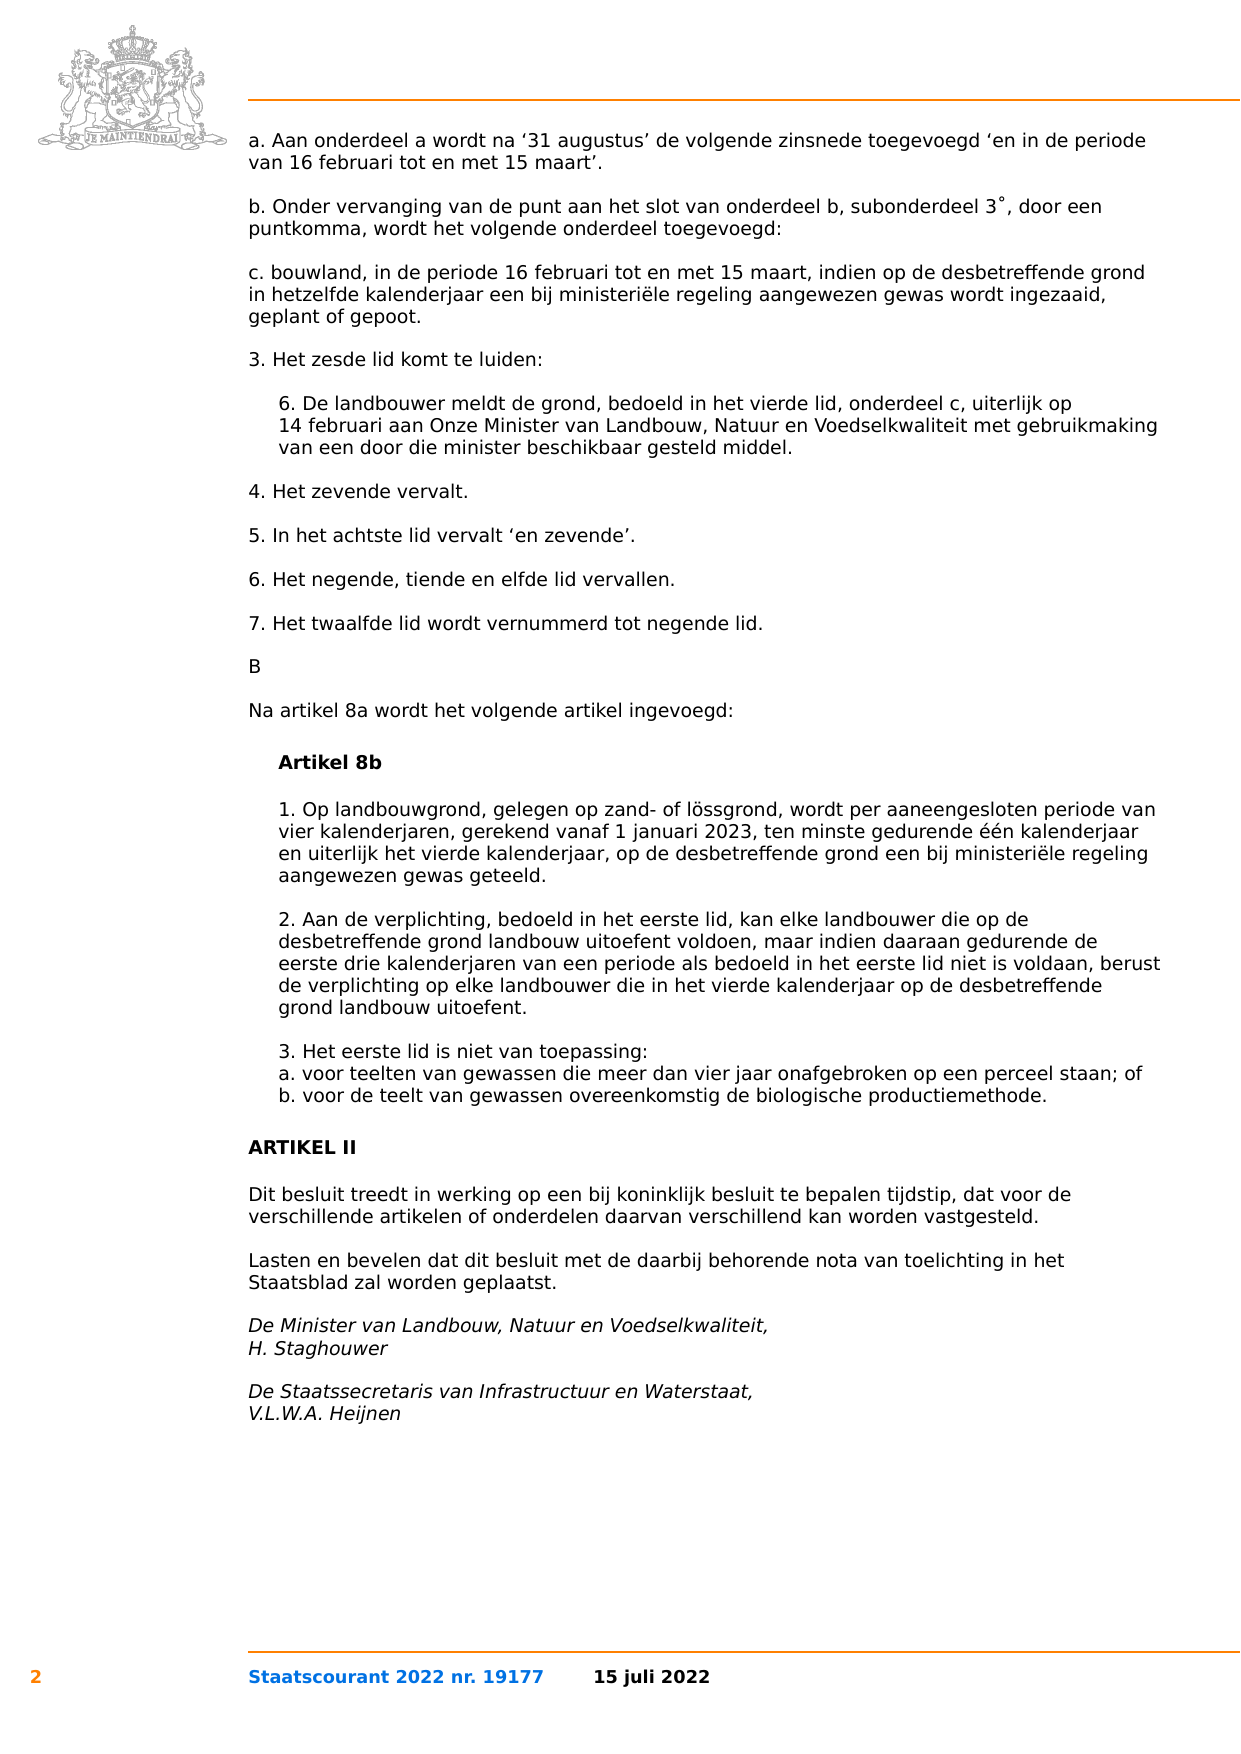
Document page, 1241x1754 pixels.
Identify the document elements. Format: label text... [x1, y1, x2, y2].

text c. bouwland, in de periode 16 februari tot en met 15 maart, indien op de desbetreffende grond in hetzelfde kalenderjaar een bij ministeriële regeling aangewezen gewas wordt ingezaaid, geplant of gepoot. [248, 262, 1163, 327]
subtitle ARTIKEL II [248, 1137, 1163, 1159]
text Na artikel 8a wordt het volgende artikel ingevoegd: [248, 700, 1163, 722]
picture [38, 25, 227, 150]
text a. Aan onderdeel a wordt na ‘31 augustus’ de volgende zinsnede toegevoegd ‘en in de periode van 16 februari tot en met 15 maart’. [248, 130, 1163, 174]
text De Staatssecretaris van Infrastructuur en Waterstaat, V.L.W.A. Heijnen [248, 1381, 1163, 1425]
text b. Onder vervanging van de punt aan het slot van onderdeel b, subonderdeel 3˚, door een puntkomma, wordt het volgende onderdeel toegevoegd: [248, 196, 1163, 240]
text Dit besluit treedt in werking op een bij koninklijk besluit te bepalen tijdstip, dat voor de verschillende artikelen of onderdelen daarvan verschillend kan worden vastgesteld. [248, 1184, 1163, 1228]
text b. voor de teelt van gewassen overeenkomstig de biologische productiemethode. [278, 1085, 1163, 1107]
text 6. Het negende, tiende en elfde lid vervallen. [248, 569, 1163, 591]
text 4. Het zevende vervalt. [248, 481, 1163, 503]
text a. voor teelten van gewassen die meer dan vier jaar onafgebroken op een perceel staan; of [278, 1063, 1163, 1085]
text 2. Aan de verplichting, bedoeld in het eerste lid, kan elke landbouwer die op de desbetreffende grond landbouw uitoefent voldoen, maar indien daaraan gedurende de eerste drie kalenderjaren van een periode als bedoeld in het eerste lid niet is voldaan, berust de verplichting op elke landbouwer die in het vierde kalenderjaar op de desbetreffende grond landbouw uitoefent. [278, 909, 1163, 1019]
text B [248, 656, 1163, 678]
text De Minister van Landbouw, Natuur en Voedselkwaliteit, H. Staghouwer [248, 1315, 1163, 1359]
text 1. Op landbouwgrond, gelegen op zand- of lössgrond, wordt per aaneengesloten periode van vier kalenderjaren, gerekend vanaf 1 januari 2023, ten minste gedurende één kalenderjaar en uiterlijk het vierde kalenderjaar, op de desbetreffende grond een bij ministeriële regeling aangewezen gewas geteeld. [278, 799, 1163, 887]
text 7. Het twaalfde lid wordt vernummerd tot negende lid. [248, 613, 1163, 634]
text 3. Het zesde lid komt te luiden: [248, 349, 1163, 371]
text 5. In het achtste lid vervalt ‘en zevende’. [248, 525, 1163, 547]
text 3. Het eerste lid is niet van toepassing: [278, 1041, 1163, 1063]
subtitle Artikel 8b [278, 752, 1163, 774]
text Lasten en bevelen dat dit besluit met de daarbij behorende nota van toelichting in het Staatsblad zal worden geplaatst. [248, 1249, 1163, 1293]
text 6. De landbouwer meldt de grond, bedoeld in het vierde lid, onderdeel c, uiterlijk op 14 februari aan Onze Minister van Landbouw, Natuur en Voedselkwaliteit met gebruikmaking van een door die minister beschikbaar gesteld middel. [278, 393, 1163, 459]
